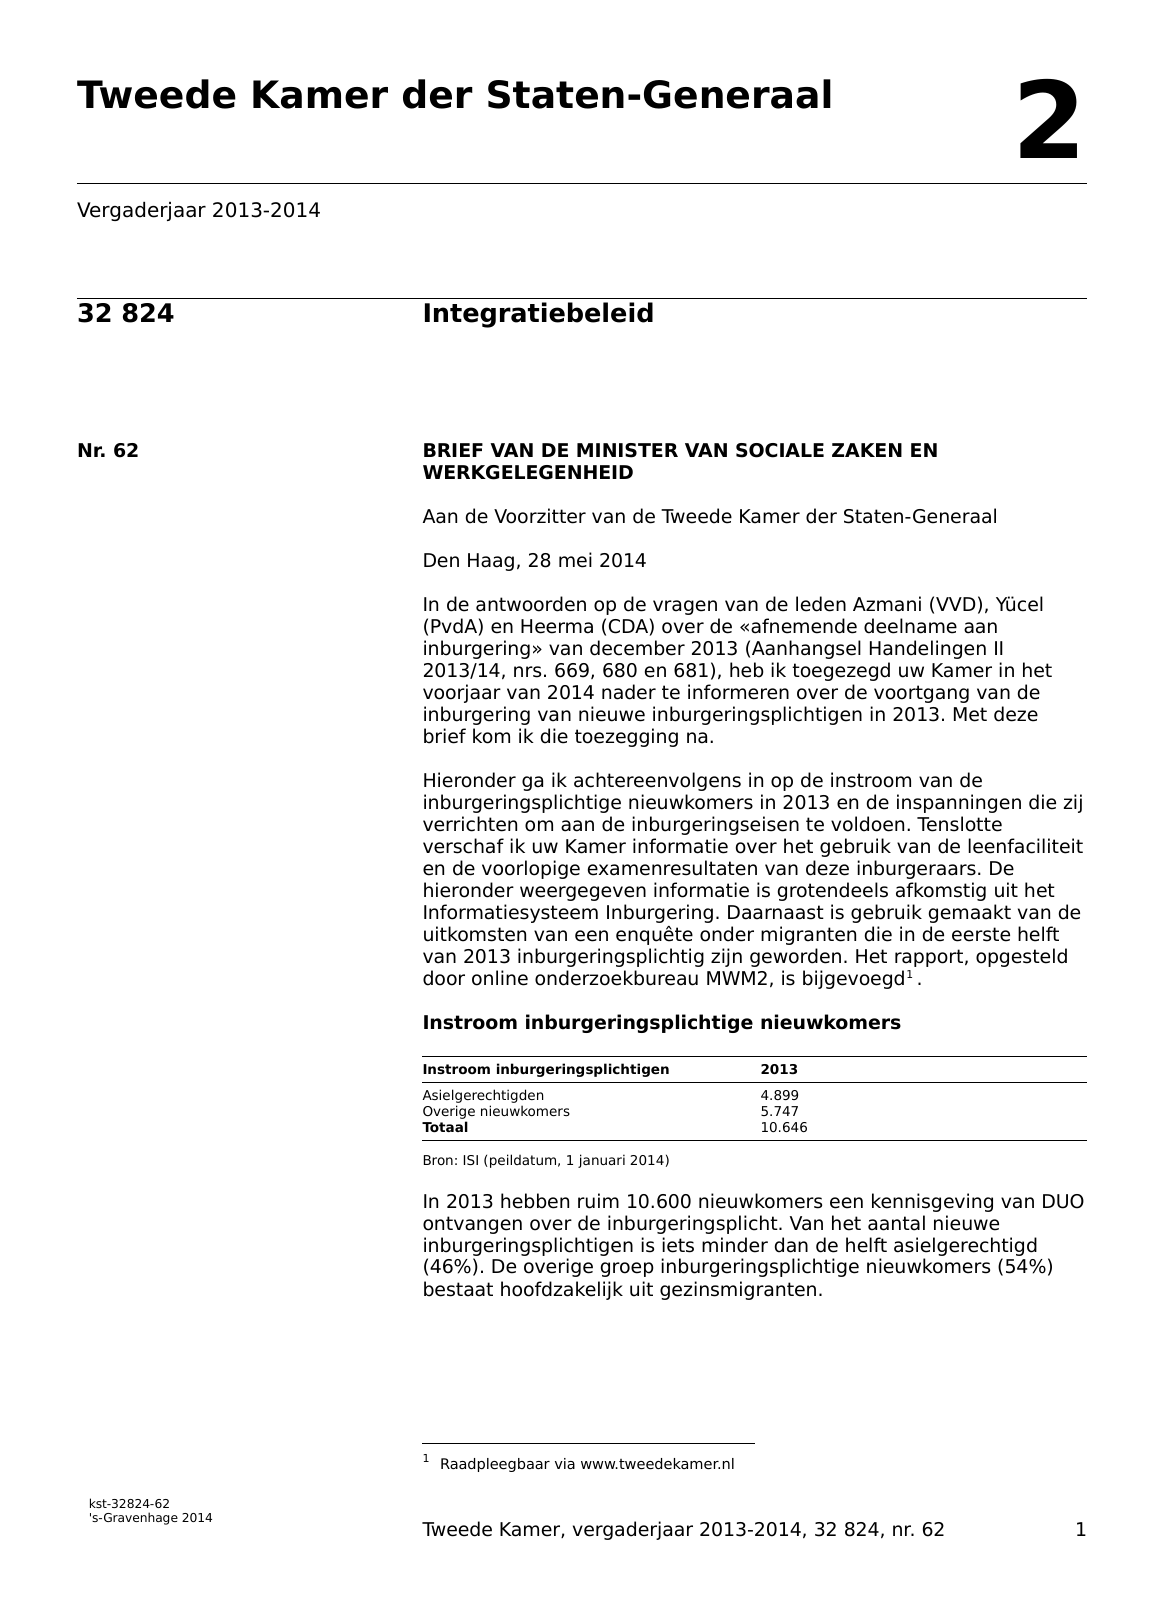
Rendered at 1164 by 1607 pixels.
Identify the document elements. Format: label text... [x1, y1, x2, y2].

table_cell Vergaderjaar 2013-2014 [77, 184, 1087, 298]
table_header 2 [886, 59, 1087, 183]
subtitle Nr. 62 BRIEF VAN DE MINISTER VAN SOCIALE ZAKEN EN WERKGELEGENHEID [77, 440, 1087, 484]
subtitle Instroom inburgeringsplichtige nieuwkomers [422, 1012, 1087, 1034]
table_cell 5.747 [754, 1104, 1087, 1119]
table_cell 10.646 [754, 1119, 1087, 1140]
table_header Instroom inburgeringsplichtigen [422, 1057, 754, 1082]
table_cell Asielgerechtigden [422, 1083, 754, 1104]
text In de antwoorden op de vragen van de leden Azmani (VVD), Yücel (PvdA) en Heerma (CDA) over de «afnemende deelname aan inburgering» van december 2013 (Aanhangsel Handelingen II 2013/14, nrs. 669, 680 en 681), heb ik toegezegd uw Kamer in het voorjaar van 2014 nader te informeren over de voortgang van de inburgering van nieuwe inburgeringsplichtigen in 2013. Met deze brief kom ik die toezegging na. [422, 594, 1087, 748]
text Hieronder ga ik achtereenvolgens in op de instroom van de inburgeringsplichtige nieuwkomers in 2013 en de inspanningen die zij verrichten om aan de inburgeringseisen te voldoen. Tenslotte verschaf ik uw Kamer informatie over het gebruik van de leenfaciliteit en de voorlopige examenresultaten van deze inburgeraars. De hieronder weergegeven informatie is grotendeels afkomstig uit het Informatiesysteem Inburgering. Daarnaast is gebruik gemaakt van de uitkomsten van een enquête onder migranten die in de eerste helft van 2013 inburgeringsplichtig zijn geworden. Het rapport, opgesteld door online onderzoekbureau MWM2, is bijgevoegd. [422, 770, 1087, 990]
text Aan de Voorzitter van de Tweede Kamer der Staten-Generaal [422, 506, 1087, 528]
table_cell Totaal [422, 1119, 754, 1140]
text Den Haag, 28 mei 2014 [422, 550, 1087, 572]
text Raadpleegbaar via www.tweedekamer.nl [422, 1452, 1087, 1474]
text 's-Gravenhage 2014 [88, 1511, 323, 1525]
text In 2013 hebben ruim 10.600 nieuwkomers een kennisgeving van DUO ontvangen over de inburgeringsplicht. Van het aantal nieuwe inburgeringsplichtigen is iets minder dan de helft asielgerechtigd (46%). De overige groep inburgeringsplichtige nieuwkomers (54%) bestaat hoofdzakelijk uit gezinsmigranten. [422, 1191, 1087, 1300]
table_cell 4.899 [754, 1083, 1087, 1104]
subtitle 32 824 Integratiebeleid [77, 299, 1087, 329]
table_cell Bron: ISI (peildatum, 1 januari 2014) [422, 1141, 1087, 1168]
table_cell Overige nieuwkomers [422, 1104, 754, 1119]
table_header Tweede Kamer der Staten-Generaal [77, 59, 886, 183]
table_header 2013 [754, 1057, 1087, 1082]
text kst-32824-62 [88, 1497, 323, 1511]
